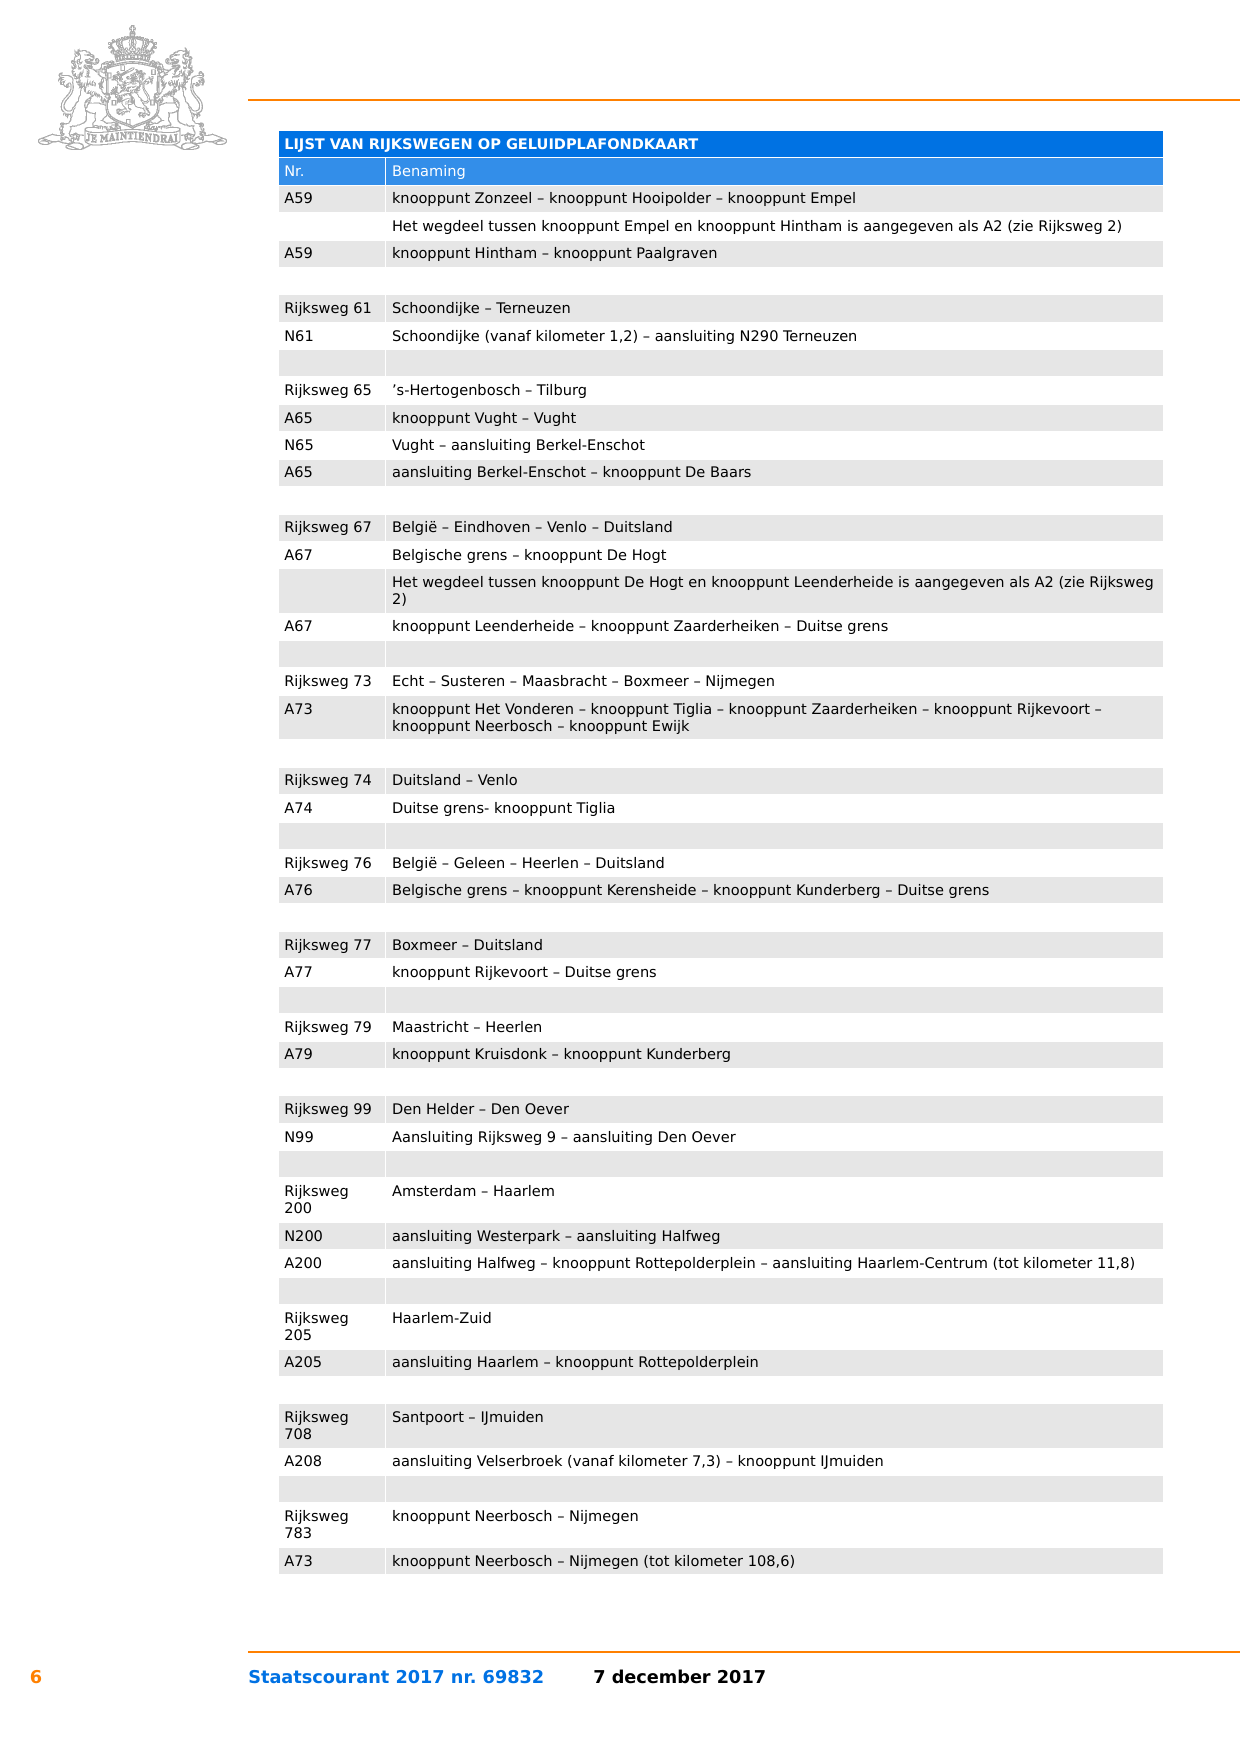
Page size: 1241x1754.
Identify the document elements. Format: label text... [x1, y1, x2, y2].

table_cell [279, 740, 385, 767]
table_cell [279, 487, 385, 513]
table_cell A67 [279, 542, 385, 568]
table_cell aansluiting Velserbroek (vanaf kilometer 7,3) – knooppunt IJmuiden [386, 1449, 1163, 1475]
table_cell Nr. [279, 158, 385, 185]
table_cell knooppunt Neerbosch – Nijmegen [386, 1504, 1163, 1547]
table_cell knooppunt Kruisdonk – knooppunt Kunderberg [386, 1042, 1163, 1068]
table_cell A67 [279, 614, 385, 640]
table_cell [279, 641, 385, 667]
table_cell knooppunt Vught – Vught [386, 405, 1163, 431]
table_cell [386, 1278, 1163, 1304]
table_cell Rijksweg 708 [279, 1404, 385, 1448]
table_cell [279, 987, 385, 1013]
table_cell Het wegdeel tussen knooppunt De Hogt en knooppunt Leenderheide is aangegeven als A2 (zie Rijksweg 2) [386, 569, 1163, 613]
table_cell [386, 905, 1163, 931]
table_cell ’s-Hertogenbosch – Tilburg [386, 378, 1163, 404]
table_cell Maastricht – Heerlen [386, 1014, 1163, 1041]
table_cell N65 [279, 432, 385, 459]
table_cell [279, 905, 385, 931]
table_cell N200 [279, 1223, 385, 1249]
table_cell [386, 1377, 1163, 1403]
table_cell [386, 987, 1163, 1013]
table_cell A77 [279, 959, 385, 986]
table_cell Aansluiting Rijksweg 9 – aansluiting Den Oever [386, 1124, 1163, 1150]
table_cell knooppunt Het Vonderen – knooppunt Tiglia – knooppunt Zaarderheiken – knooppunt Rijkevoort – knooppunt Neerbosch – knooppunt Ewijk [386, 696, 1163, 739]
table_cell knooppunt Leenderheide – knooppunt Zaarderheiken – Duitse grens [386, 614, 1163, 640]
table_cell Rijksweg 74 [279, 768, 385, 794]
table_cell [279, 350, 385, 376]
table_cell Santpoort – IJmuiden [386, 1404, 1163, 1448]
table_cell A74 [279, 795, 385, 821]
table_cell N61 [279, 323, 385, 349]
table_cell Belgische grens – knooppunt Kerensheide – knooppunt Kunderberg – Duitse grens [386, 877, 1163, 903]
table_cell aansluiting Haarlem – knooppunt Rottepolderplein [386, 1350, 1163, 1376]
table_cell Rijksweg 99 [279, 1096, 385, 1123]
table_cell Belgische grens – knooppunt De Hogt [386, 542, 1163, 568]
table_cell knooppunt Rijkevoort – Duitse grens [386, 959, 1163, 986]
table_cell Rijksweg 67 [279, 515, 385, 541]
table_cell [386, 1476, 1163, 1502]
table_cell [386, 641, 1163, 667]
table_cell Rijksweg 200 [279, 1179, 385, 1222]
table_cell Rijksweg 76 [279, 850, 385, 876]
table_cell A205 [279, 1350, 385, 1376]
table_cell A65 [279, 405, 385, 431]
table_cell A59 [279, 241, 385, 267]
table_cell [279, 1069, 385, 1095]
table_cell [279, 213, 385, 239]
table_cell [279, 1575, 385, 1602]
table_cell Amsterdam – Haarlem [386, 1179, 1163, 1222]
table_cell [386, 740, 1163, 767]
table_header LIJST VAN RIJKSWEGEN OP GELUIDPLAFONDKAART [279, 131, 1163, 157]
table_cell N99 [279, 1124, 385, 1150]
table_cell Rijksweg 205 [279, 1305, 385, 1348]
table_cell Rijksweg 73 [279, 669, 385, 695]
table_cell aansluiting Berkel-Enschot – knooppunt De Baars [386, 460, 1163, 486]
table_cell Rijksweg 783 [279, 1504, 385, 1547]
table_cell [279, 1151, 385, 1177]
table_cell Het wegdeel tussen knooppunt Empel en knooppunt Hintham is aangegeven als A2 (zie Rijksweg 2) [386, 213, 1163, 239]
table_cell [386, 487, 1163, 513]
table_cell knooppunt Neerbosch – Nijmegen (tot kilometer 108,6) [386, 1548, 1163, 1574]
table_cell Schoondijke (vanaf kilometer 1,2) – aansluiting N290 Terneuzen [386, 323, 1163, 349]
table_cell [386, 1069, 1163, 1095]
table_cell [386, 268, 1163, 294]
table_cell [386, 1151, 1163, 1177]
table_cell [279, 823, 385, 849]
table_cell België – Geleen – Heerlen – Duitsland [386, 850, 1163, 876]
table_cell Boxmeer – Duitsland [386, 932, 1163, 958]
table_cell A73 [279, 1548, 385, 1574]
table_cell [279, 569, 385, 613]
table_cell A73 [279, 696, 385, 739]
table_cell [386, 1575, 1163, 1602]
table_cell knooppunt Zonzeel – knooppunt Hooipolder – knooppunt Empel [386, 186, 1163, 212]
table_cell A79 [279, 1042, 385, 1068]
table_cell knooppunt Hintham – knooppunt Paalgraven [386, 241, 1163, 267]
table_cell Schoondijke – Terneuzen [386, 295, 1163, 322]
table_cell [386, 823, 1163, 849]
table_cell [279, 1476, 385, 1502]
table_cell [279, 1377, 385, 1403]
table_cell Rijksweg 61 [279, 295, 385, 322]
table_cell Den Helder – Den Oever [386, 1096, 1163, 1123]
table_cell Vught – aansluiting Berkel-Enschot [386, 432, 1163, 459]
table_cell A200 [279, 1250, 385, 1277]
table_cell Rijksweg 77 [279, 932, 385, 958]
table_cell Rijksweg 79 [279, 1014, 385, 1041]
picture [38, 25, 227, 150]
table_cell [279, 1278, 385, 1304]
table_cell Benaming [386, 158, 1163, 185]
table_cell A76 [279, 877, 385, 903]
table_cell België – Eindhoven – Venlo – Duitsland [386, 515, 1163, 541]
table_cell aansluiting Westerpark – aansluiting Halfweg [386, 1223, 1163, 1249]
table_cell A208 [279, 1449, 385, 1475]
table_cell Haarlem-Zuid [386, 1305, 1163, 1348]
table_cell aansluiting Halfweg – knooppunt Rottepolderplein – aansluiting Haarlem-Centrum (tot kilometer 11,8) [386, 1250, 1163, 1277]
table_cell Duitse grens- knooppunt Tiglia [386, 795, 1163, 821]
table_cell [279, 268, 385, 294]
table_cell [386, 350, 1163, 376]
table_cell A65 [279, 460, 385, 486]
table_cell A59 [279, 186, 385, 212]
table_cell Rijksweg 65 [279, 378, 385, 404]
table_cell Echt – Susteren – Maasbracht – Boxmeer – Nijmegen [386, 669, 1163, 695]
table_cell Duitsland – Venlo [386, 768, 1163, 794]
